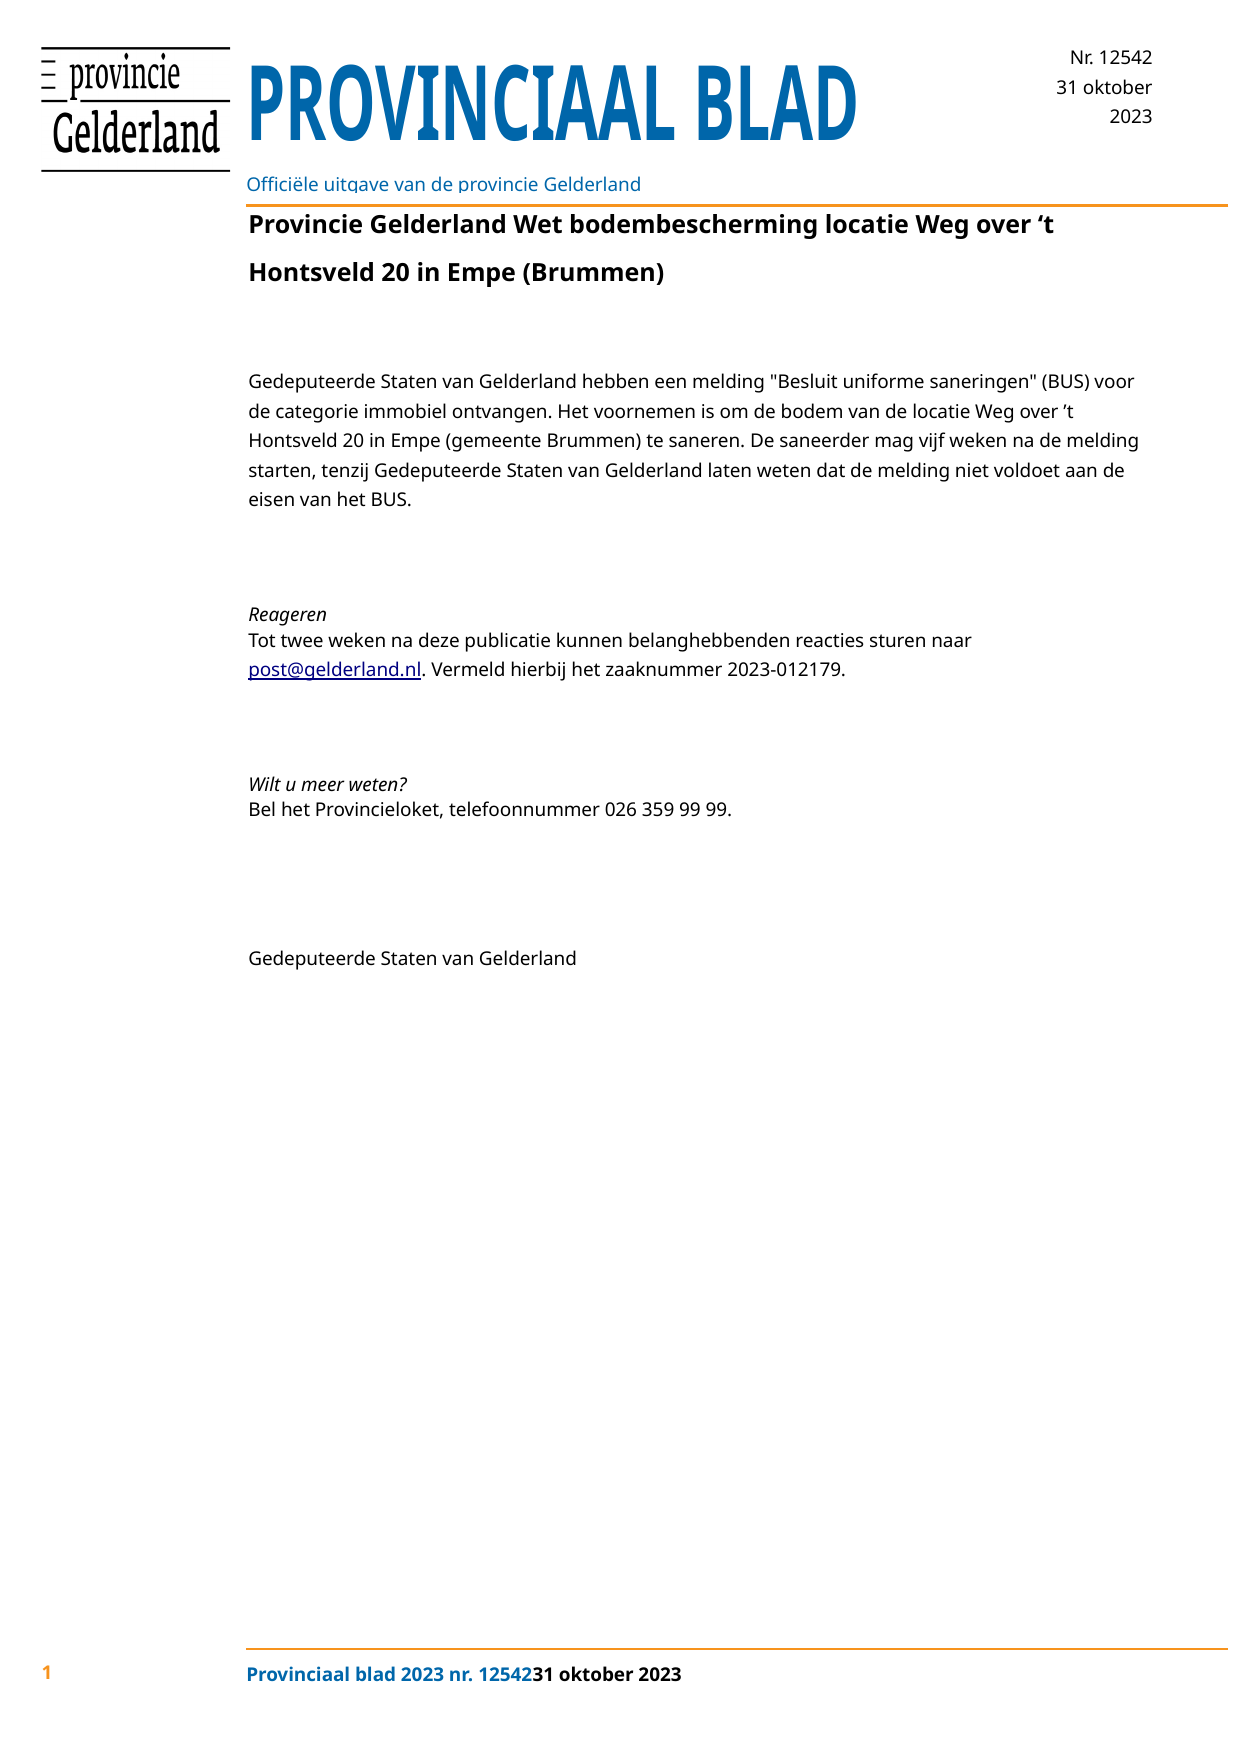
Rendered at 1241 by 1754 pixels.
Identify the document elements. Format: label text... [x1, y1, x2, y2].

text Bel het Provincieloket, telefoonnummer 026 359 99 99. [248, 796, 1152, 822]
text Wilt u meer weten? [248, 771, 1152, 796]
text Gedeputeerde Staten van Gelderland [248, 945, 1152, 971]
text Tot twee weken na deze publicatie kunnen belanghebbenden reacties sturen naar post@gelderland.nl. Vermeld hierbij het zaaknummer 2023-012179. [248, 627, 1152, 682]
text Provincie Gelderland Wet bodembescherming locatie Weg over ‘t Hontsveld 20 in Empe (Brummen) [248, 207, 1152, 288]
text Gedeputeerde Staten van Gelderland hebben een melding "Besluit uniforme saneringen" (BUS) voor de categorie immobiel ontvangen. Het voornemen is om de bodem van de locatie Weg over ’t Hontsveld 20 in Empe (gemeente Brummen) te saneren. De saneerder mag vijf weken na de melding starten, tenzij Gedeputeerde Staten van Gelderland laten weten dat de melding niet voldoet aan de eisen van het BUS. [248, 368, 1152, 512]
picture [41, 47, 231, 172]
text Reageren [248, 601, 1152, 627]
